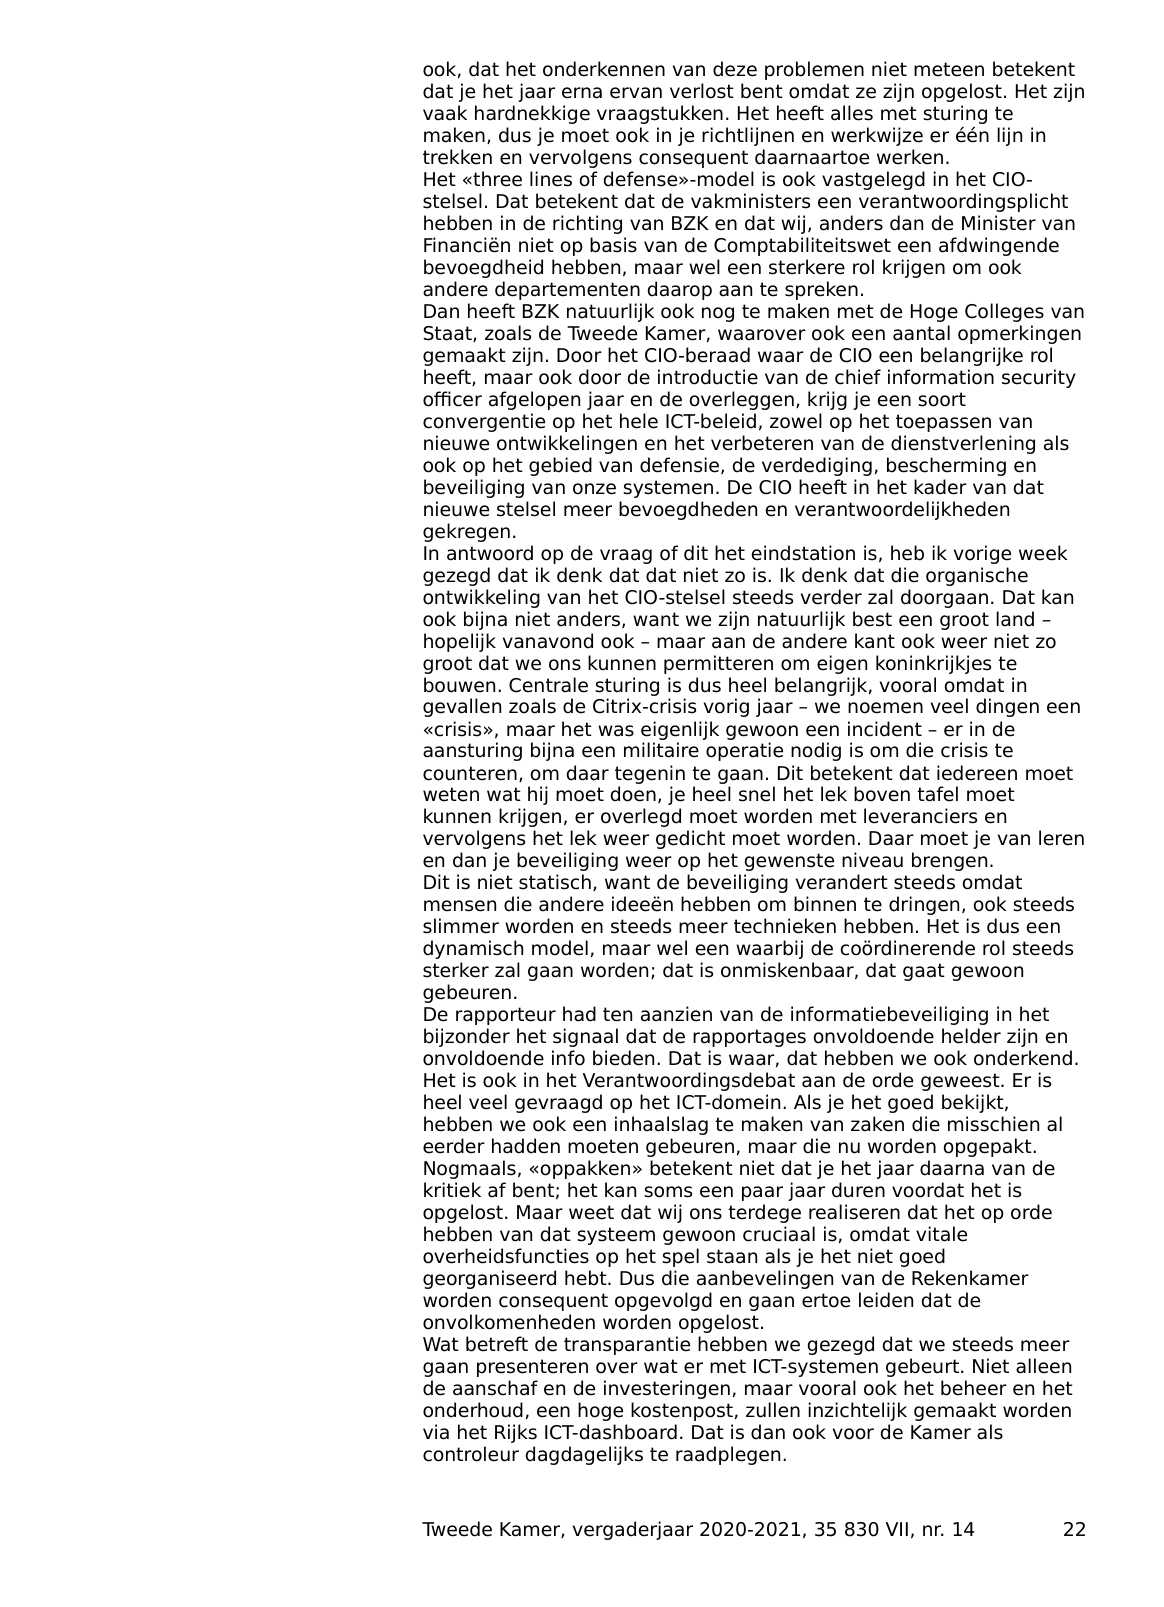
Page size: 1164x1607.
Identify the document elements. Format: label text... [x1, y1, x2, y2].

text Wat betreft de transparantie hebben we gezegd dat we steeds meer gaan presenteren over wat er met ICT-systemen gebeurt. Niet alleen de aanschaf en de investeringen, maar vooral ook het beheer en het onderhoud, een hoge kostenpost, zullen inzichtelijk gemaakt worden via het Rijks ICT-dashboard. Dat is dan ook voor de Kamer als controleur dagdagelijks te raadplegen. [422, 1334, 1087, 1466]
text Het «three lines of defense»-model is ook vastgelegd in het CIO-stelsel. Dat betekent dat de vakministers een verantwoordingsplicht hebben in de richting van BZK en dat wij, anders dan de Minister van Financiën niet op basis van de Comptabiliteitswet een afdwingende bevoegdheid hebben, maar wel een sterkere rol krijgen om ook andere departementen daarop aan te spreken. [422, 169, 1087, 301]
text ook, dat het onderkennen van deze problemen niet meteen betekent dat je het jaar erna ervan verlost bent omdat ze zijn opgelost. Het zijn vaak hardnekkige vraagstukken. Het heeft alles met sturing te maken, dus je moet ook in je richtlijnen en werkwijze er één lijn in trekken en vervolgens consequent daarnaartoe werken. [422, 59, 1087, 169]
text In antwoord op de vraag of dit het eindstation is, heb ik vorige week gezegd dat ik denk dat dat niet zo is. Ik denk dat die organische ontwikkeling van het CIO-stelsel steeds verder zal doorgaan. Dat kan ook bijna niet anders, want we zijn natuurlijk best een groot land – hopelijk vanavond ook – maar aan de andere kant ook weer niet zo groot dat we ons kunnen permitteren om eigen koninkrijkjes te bouwen. Centrale sturing is dus heel belangrijk, vooral omdat in gevallen zoals de Citrix-crisis vorig jaar – we noemen veel dingen een «crisis», maar het was eigenlijk gewoon een incident – er in de aansturing bijna een militaire operatie nodig is om die crisis te counteren, om daar tegenin te gaan. Dit betekent dat iedereen moet weten wat hij moet doen, je heel snel het lek boven tafel moet kunnen krijgen, er overlegd moet worden met leveranciers en vervolgens het lek weer gedicht moet worden. Daar moet je van leren en dan je beveiliging weer op het gewenste niveau brengen. [422, 543, 1087, 872]
text Dan heeft BZK natuurlijk ook nog te maken met de Hoge Colleges van Staat, zoals de Tweede Kamer, waarover ook een aantal opmerkingen gemaakt zijn. Door het CIO-beraad waar de CIO een belangrijke rol heeft, maar ook door de introductie van de chief information security officer afgelopen jaar en de overleggen, krijg je een soort convergentie op het hele ICT-beleid, zowel op het toepassen van nieuwe ontwikkelingen en het verbeteren van de dienstverlening als ook op het gebied van defensie, de verdediging, bescherming en beveiliging van onze systemen. De CIO heeft in het kader van dat nieuwe stelsel meer bevoegdheden en verantwoordelijkheden gekregen. [422, 301, 1087, 543]
text Dit is niet statisch, want de beveiliging verandert steeds omdat mensen die andere ideeën hebben om binnen te dringen, ook steeds slimmer worden en steeds meer technieken hebben. Het is dus een dynamisch model, maar wel een waarbij de coördinerende rol steeds sterker zal gaan worden; dat is onmiskenbaar, dat gaat gewoon gebeuren. [422, 872, 1087, 1004]
text De rapporteur had ten aanzien van de informatiebeveiliging in het bijzonder het signaal dat de rapportages onvoldoende helder zijn en onvoldoende info bieden. Dat is waar, dat hebben we ook onderkend. Het is ook in het Verantwoordingsdebat aan de orde geweest. Er is heel veel gevraagd op het ICT-domein. Als je het goed bekijkt, hebben we ook een inhaalslag te maken van zaken die misschien al eerder hadden moeten gebeuren, maar die nu worden opgepakt. Nogmaals, «oppakken» betekent niet dat je het jaar daarna van de kritiek af bent; het kan soms een paar jaar duren voordat het is opgelost. Maar weet dat wij ons terdege realiseren dat het op orde hebben van dat systeem gewoon cruciaal is, omdat vitale overheidsfuncties op het spel staan als je het niet goed georganiseerd hebt. Dus die aanbevelingen van de Rekenkamer worden consequent opgevolgd en gaan ertoe leiden dat de onvolkomenheden worden opgelost. [422, 1004, 1087, 1334]
